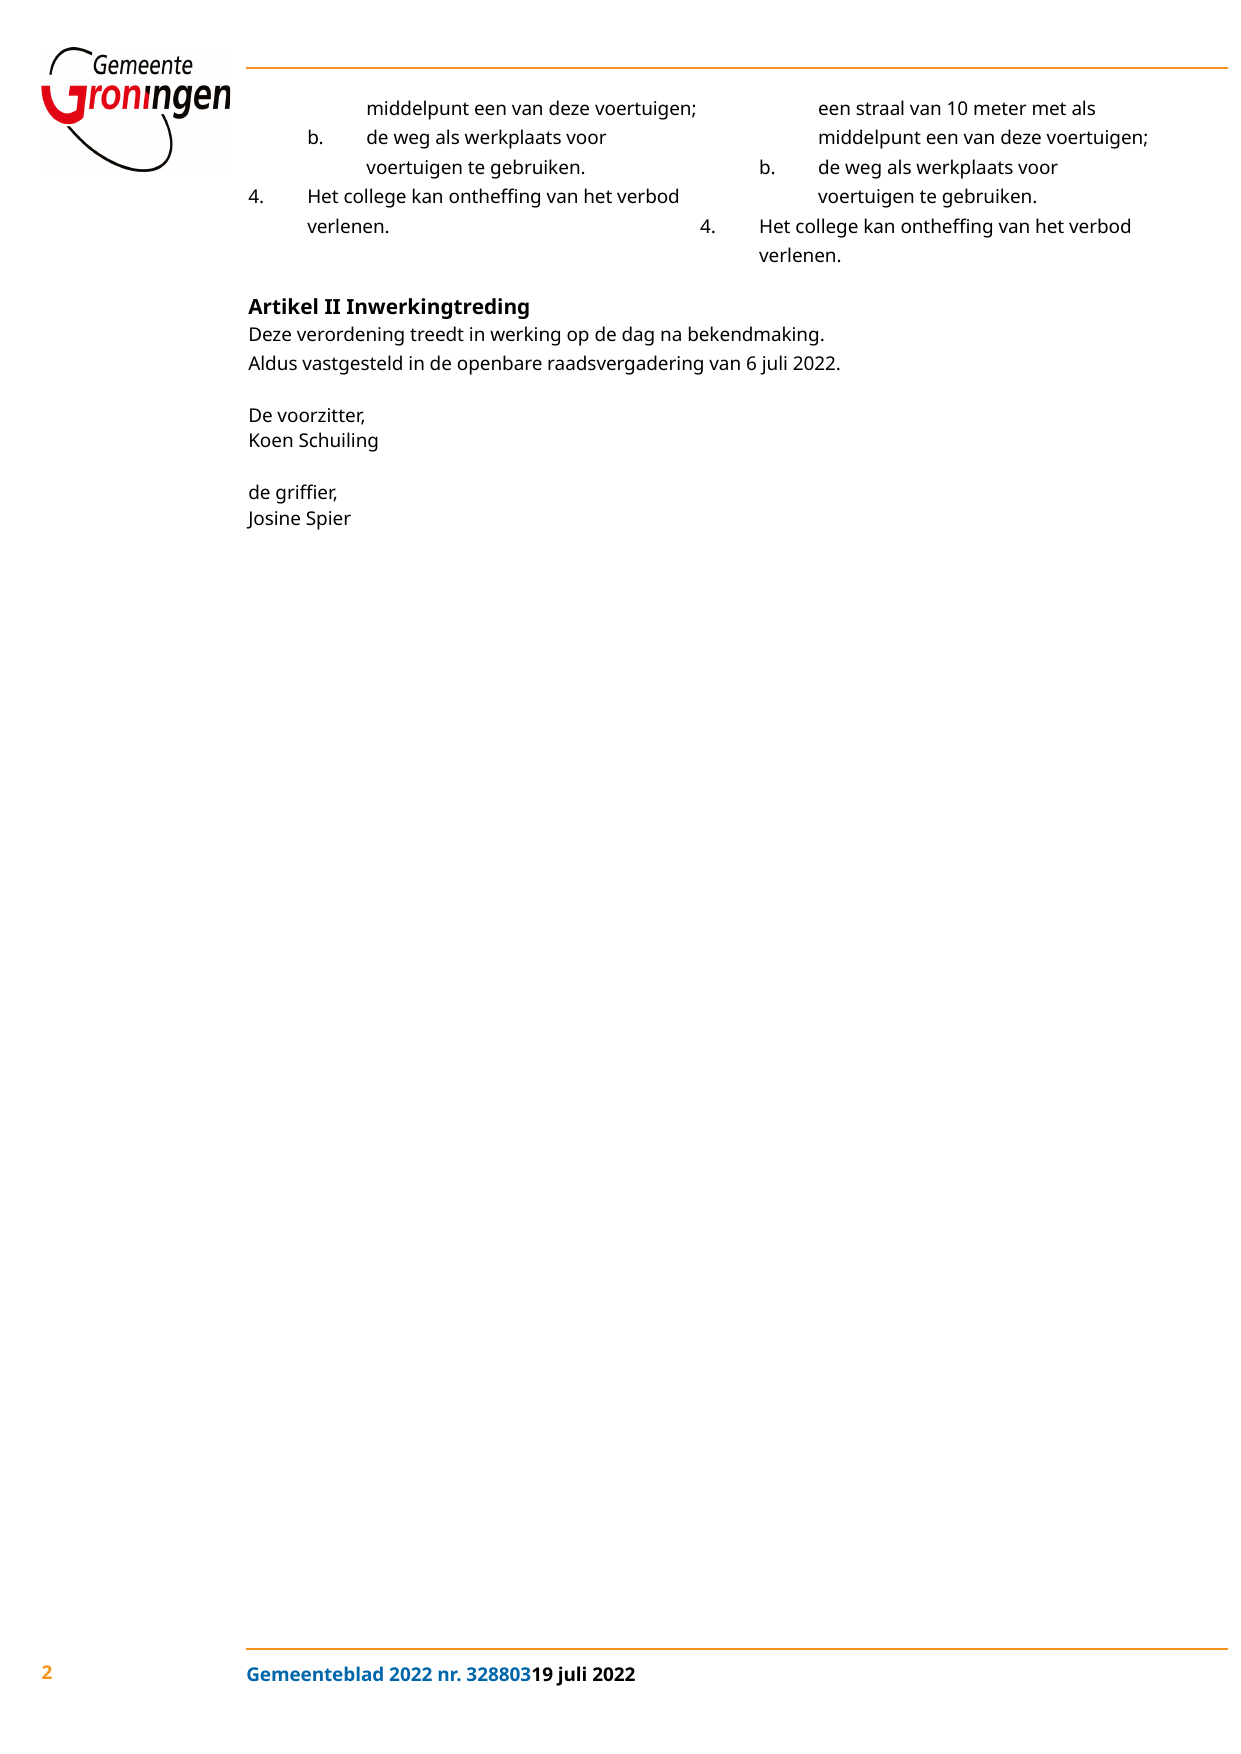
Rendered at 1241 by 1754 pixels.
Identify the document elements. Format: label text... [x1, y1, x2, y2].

text Aldus vastgesteld in de openbare raadsvergadering van 6 juli 2022. [248, 351, 1152, 376]
text Josine Spier [248, 505, 1152, 531]
text Koen Schuiling [248, 428, 1152, 453]
table_cell middelpunt een van deze voertuigen; de weg als werkplaats voor voertuigen te gebruiken. Het college kan ontheffing van het verbod verlenen. [248, 95, 700, 268]
text De voorzitter, [248, 402, 1152, 428]
text Artikel II Inwerkingtreding [248, 292, 1152, 321]
picture [41, 47, 231, 172]
text Deze verordening treedt in werking op de dag na bekendmaking. [248, 321, 1152, 347]
table_cell een straal van 10 meter met als middelpunt een van deze voertuigen; de weg als werkplaats voor voertuigen te gebruiken. Het college kan ontheffing van het verbod verlenen. [700, 95, 1152, 268]
text de griffier, [248, 479, 1152, 505]
